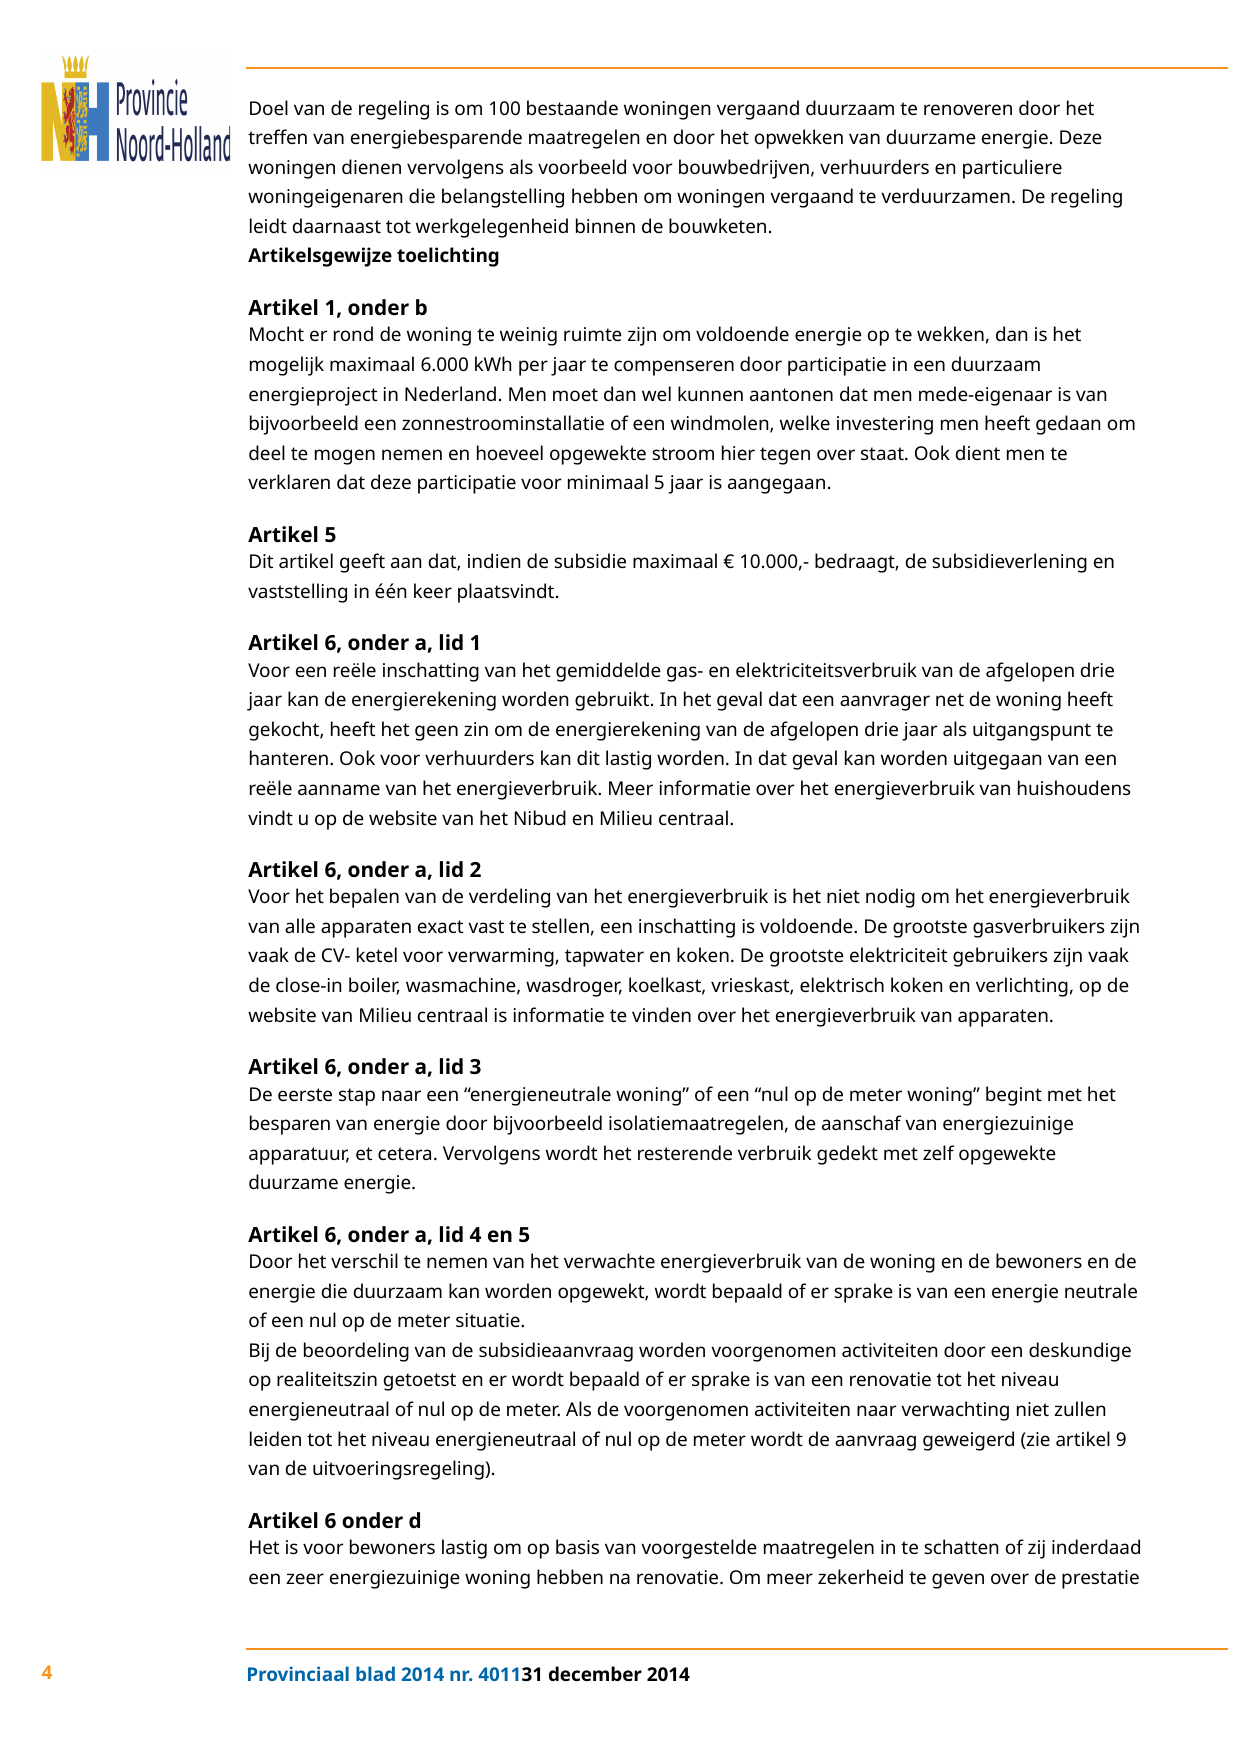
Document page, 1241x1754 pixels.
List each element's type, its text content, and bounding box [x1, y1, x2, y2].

text Het is voor bewoners lastig om op basis van voorgestelde maatregelen in te schatten of zij inderdaad een zeer energiezuinige woning hebben na renovatie. Om meer zekerheid te geven over de prestatie [248, 1534, 1152, 1589]
text Artikelsgewijze toelichting [248, 243, 1152, 268]
text Artikel 6, onder a, lid 2 [248, 855, 1152, 883]
text Doel van de regeling is om 100 bestaande woningen vergaand duurzaam te renoveren door het treffen van energiebesparende maatregelen en door het opwekken van duurzame energie. Deze woningen dienen vervolgens als voorbeeld voor bouwbedrijven, verhuurders en particuliere woningeigenaren die belangstelling hebben om woningen vergaand te verduurzamen. De regeling leidt daarnaast tot werkgelegenheid binnen de bouwketen. [248, 95, 1152, 239]
text Door het verschil te nemen van het verwachte energieverbruik van de woning en de bewoners en de energie die duurzaam kan worden opgewekt, wordt bepaald of er sprake is van een energie neutrale of een nul op de meter situatie. [248, 1248, 1152, 1333]
text Dit artikel geeft aan dat, indien de subsidie maximaal € 10.000,- bedraagt, de subsidieverlening en vaststelling in één keer plaatsvindt. [248, 548, 1152, 604]
text Artikel 6, onder a, lid 3 [248, 1052, 1152, 1081]
text Bij de beoordeling van de subsidieaanvraag worden voorgenomen activiteiten door een deskundige op realiteitszin getoetst en er wordt bepaald of er sprake is van een renovatie tot het niveau energieneutraal of nul op de meter. Als de voorgenomen activiteiten naar verwachting niet zullen leiden tot het niveau energieneutraal of nul op de meter wordt de aanvraag geweigerd (zie artikel 9 van de uitvoeringsregeling). [248, 1337, 1152, 1481]
text Artikel 6, onder a, lid 4 en 5 [248, 1220, 1152, 1248]
text Artikel 6 onder d [248, 1506, 1152, 1534]
text Voor een reële inschatting van het gemiddelde gas- en elektriciteitsverbruik van de afgelopen drie jaar kan de energierekening worden gebruikt. In het geval dat een aanvrager net de woning heeft gekocht, heeft het geen zin om de energierekening van de afgelopen drie jaar als uitgangspunt te hanteren. Ook voor verhuurders kan dit lastig worden. In dat geval kan worden uitgegaan van een reële aanname van het energieverbruik. Meer informatie over het energieverbruik van huishoudens vindt u op de website van het Nibud en Milieu centraal. [248, 657, 1152, 830]
text Artikel 5 [248, 520, 1152, 548]
text Voor het bepalen van de verdeling van het energieverbruik is het niet nodig om het energieverbruik van alle apparaten exact vast te stellen, een inschatting is voldoende. De grootste gasverbruikers zijn vaak de CV- ketel voor verwarming, tapwater en koken. De grootste elektriciteit gebruikers zijn vaak de close-in boiler, wasmachine, wasdroger, koelkast, vrieskast, elektrisch koken en verlichting, op de website van Milieu centraal is informatie te vinden over het energieverbruik van apparaten. [248, 883, 1152, 1028]
text De eerste stap naar een “energieneutrale woning” of een “nul op de meter woning” begint met het besparen van energie door bijvoorbeeld isolatiemaatregelen, de aanschaf van energiezuinige apparatuur, et cetera. Vervolgens wordt het resterende verbruik gedekt met zelf opgewekte duurzame energie. [248, 1081, 1152, 1195]
picture [41, 47, 231, 172]
text Mocht er rond de woning te weinig ruimte zijn om voldoende energie op te wekken, dan is het mogelijk maximaal 6.000 kWh per jaar te compenseren door participatie in een duurzaam energieproject in Nederland. Men moet dan wel kunnen aantonen dat men mede-eigenaar is van bijvoorbeeld een zonnestroominstallatie of een windmolen, welke investering men heeft gedaan om deel te mogen nemen en hoeveel opgewekte stroom hier tegen over staat. Ook dient men te verklaren dat deze participatie voor minimaal 5 jaar is aangegaan. [248, 322, 1152, 495]
text Artikel 1, onder b [248, 293, 1152, 322]
text Artikel 6, onder a, lid 1 [248, 628, 1152, 657]
